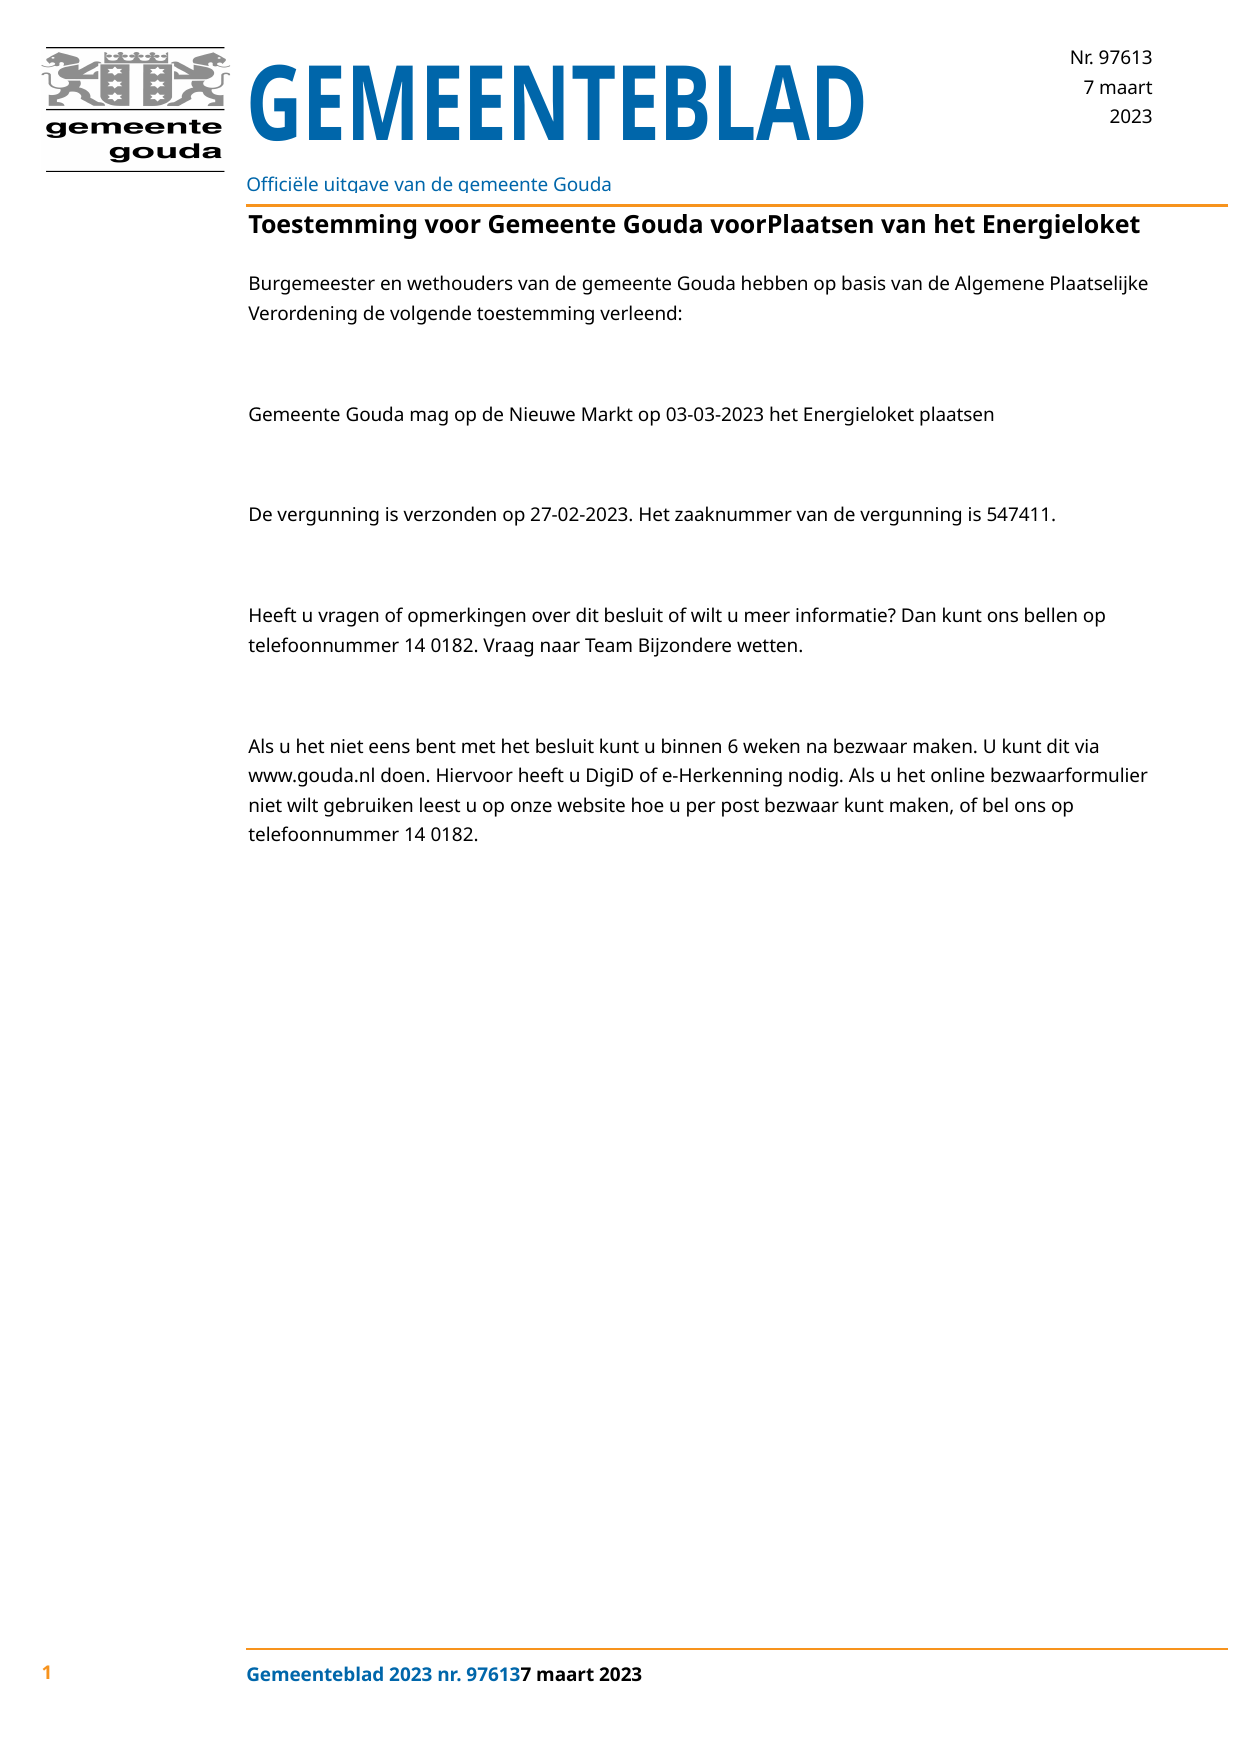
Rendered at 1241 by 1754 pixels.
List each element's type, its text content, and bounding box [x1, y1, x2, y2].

text De vergunning is verzonden op 27-02-2023. Het zaaknummer van de vergunning is 547411. [248, 502, 1152, 527]
text Burgemeester en wethouders van de gemeente Gouda hebben op basis van de Algemene Plaatselijke Verordening de volgende toestemming verleend: [248, 270, 1152, 326]
text Als u het niet eens bent met het besluit kunt u binnen 6 weken na bezwaar maken. U kunt dit via www.gouda.nl doen. Hiervoor heeft u DigiD of e-Herkenning nodig. Als u het online bezwaarformulier niet wilt gebruiken leest u op onze website hoe u per post bezwaar kunt maken, of bel ons op telefoonnummer 14 0182. [248, 733, 1152, 847]
text Toestemming voor Gemeente Gouda voorPlaatsen van het Energieloket [248, 207, 1152, 241]
text Gemeente Gouda mag op de Nieuwe Markt op 03-03-2023 het Energieloket plaatsen [248, 401, 1152, 426]
text Heeft u vragen of opmerkingen over dit besluit of wilt u meer informatie? Dan kunt ons bellen op telefoonnummer 14 0182. Vraag naar Team Bijzondere wetten. [248, 602, 1152, 658]
picture [41, 47, 231, 172]
